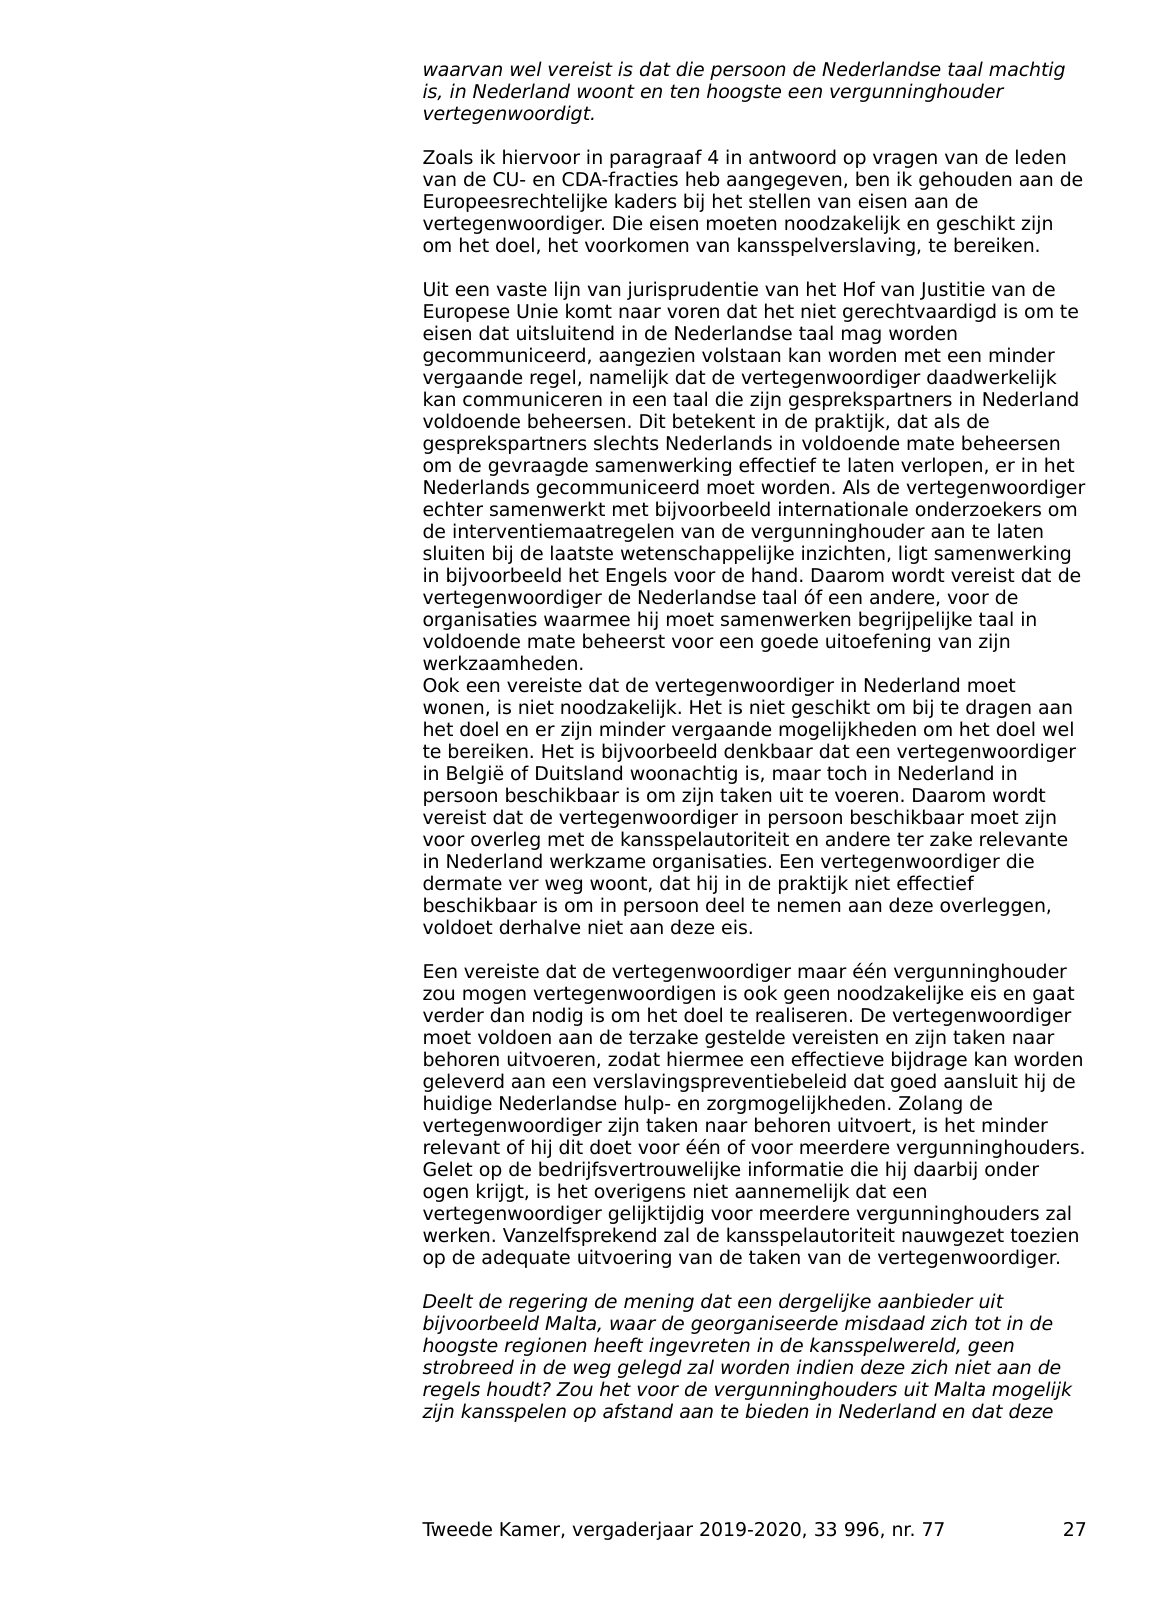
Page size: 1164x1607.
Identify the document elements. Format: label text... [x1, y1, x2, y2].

text Uit een vaste lijn van jurisprudentie van het Hof van Justitie van de Europese Unie komt naar voren dat het niet gerechtvaardigd is om te eisen dat uitsluitend in de Nederlandse taal mag worden gecommuniceerd, aangezien volstaan kan worden met een minder vergaande regel, namelijk dat de vertegenwoordiger daadwerkelijk kan communiceren in een taal die zijn gesprekspartners in Nederland voldoende beheersen. Dit betekent in de praktijk, dat als de gesprekspartners slechts Nederlands in voldoende mate beheersen om de gevraagde samenwerking effectief te laten verlopen, er in het Nederlands gecommuniceerd moet worden. Als de vertegenwoordiger echter samenwerkt met bijvoorbeeld internationale onderzoekers om de interventiemaatregelen van de vergunninghouder aan te laten sluiten bij de laatste wetenschappelijke inzichten, ligt samenwerking in bijvoorbeeld het Engels voor de hand. Daarom wordt vereist dat de vertegenwoordiger de Nederlandse taal óf een andere, voor de organisaties waarmee hij moet samenwerken begrijpelijke taal in voldoende mate beheerst voor een goede uitoefening van zijn werkzaamheden. [422, 279, 1087, 675]
text Een vereiste dat de vertegenwoordiger maar één vergunninghouder zou mogen vertegenwoordigen is ook geen noodzakelijke eis en gaat verder dan nodig is om het doel te realiseren. De vertegenwoordiger moet voldoen aan de terzake gestelde vereisten en zijn taken naar behoren uitvoeren, zodat hiermee een effectieve bijdrage kan worden geleverd aan een verslavingspreventiebeleid dat goed aansluit hij de huidige Nederlandse hulp- en zorgmogelijkheden. Zolang de vertegenwoordiger zijn taken naar behoren uitvoert, is het minder relevant of hij dit doet voor één of voor meerdere vergunninghouders. Gelet op de bedrijfsvertrouwelijke informatie die hij daarbij onder ogen krijgt, is het overigens niet aannemelijk dat een vertegenwoordiger gelijktijdig voor meerdere vergunninghouders zal werken. Vanzelfsprekend zal de kansspelautoriteit nauwgezet toezien op de adequate uitvoering van de taken van de vertegenwoordiger. [422, 961, 1087, 1268]
text Ook een vereiste dat de vertegenwoordiger in Nederland moet wonen, is niet noodzakelijk. Het is niet geschikt om bij te dragen aan het doel en er zijn minder vergaande mogelijkheden om het doel wel te bereiken. Het is bijvoorbeeld denkbaar dat een vertegenwoordiger in België of Duitsland woonachtig is, maar toch in Nederland in persoon beschikbaar is om zijn taken uit te voeren. Daarom wordt vereist dat de vertegenwoordiger in persoon beschikbaar moet zijn voor overleg met de kansspelautoriteit en andere ter zake relevante in Nederland werkzame organisaties. Een vertegenwoordiger die dermate ver weg woont, dat hij in de praktijk niet effectief beschikbaar is om in persoon deel te nemen aan deze overleggen, voldoet derhalve niet aan deze eis. [422, 675, 1087, 939]
text Deelt de regering de mening dat een dergelijke aanbieder uit bijvoorbeeld Malta, waar de georganiseerde misdaad zich tot in de hoogste regionen heeft ingevreten in de kansspelwereld, geen strobreed in de weg gelegd zal worden indien deze zich niet aan de regels houdt? Zou het voor de vergunninghouders uit Malta mogelijk zijn kansspelen op afstand aan te bieden in Nederland en dat deze [422, 1291, 1087, 1423]
text waarvan wel vereist is dat die persoon de Nederlandse taal machtig is, in Nederland woont en ten hoogste een vergunninghouder vertegenwoordigt. [422, 59, 1087, 125]
text Zoals ik hiervoor in paragraaf 4 in antwoord op vragen van de leden van de CU- en CDA-fracties heb aangegeven, ben ik gehouden aan de Europeesrechtelijke kaders bij het stellen van eisen aan de vertegenwoordiger. Die eisen moeten noodzakelijk en geschikt zijn om het doel, het voorkomen van kansspelverslaving, te bereiken. [422, 147, 1087, 257]
